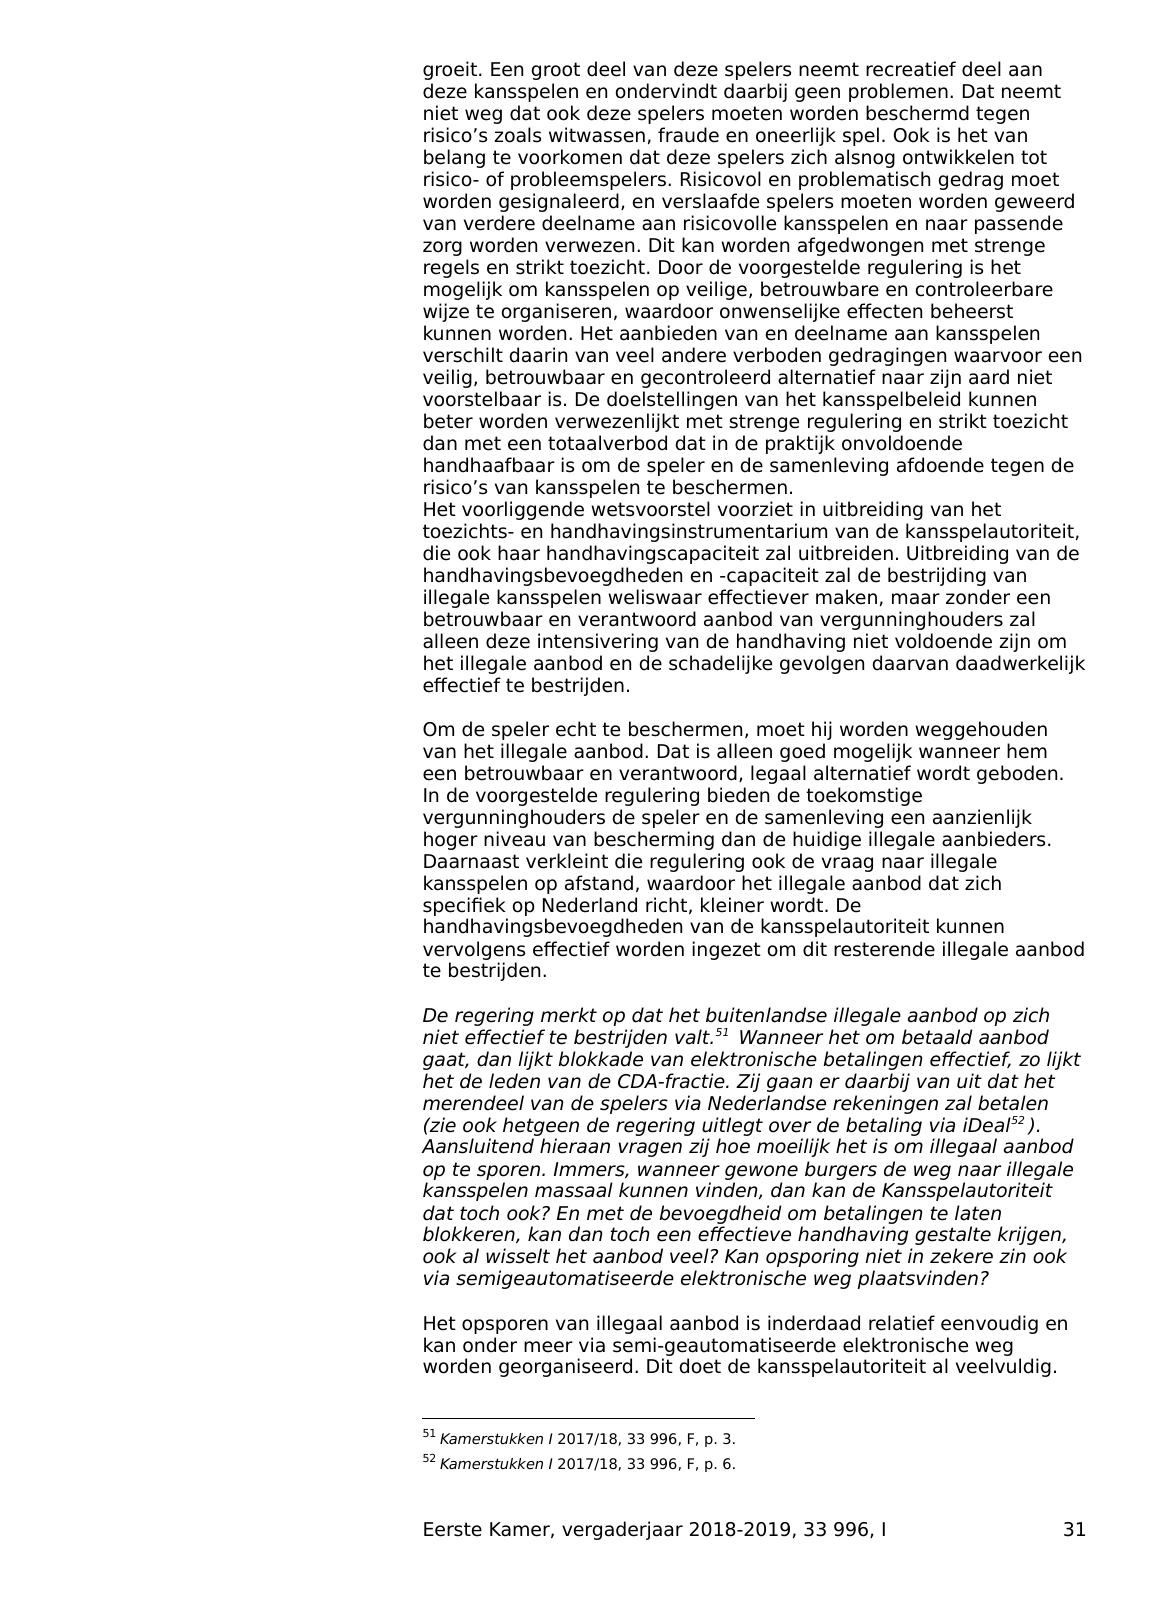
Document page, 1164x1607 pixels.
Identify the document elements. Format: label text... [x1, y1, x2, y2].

text Het opsporen van illegaal aanbod is inderdaad relatief eenvoudig en kan onder meer via semi-geautomatiseerde elektronische weg worden georganiseerd. Dit doet de kansspelautoriteit al veelvuldig. [422, 1312, 1087, 1378]
text Het voorliggende wetsvoorstel voorziet in uitbreiding van het toezichts- en handhavingsinstrumentarium van de kansspelautoriteit, die ook haar handhavingscapaciteit zal uitbreiden. Uitbreiding van de handhavingsbevoegdheden en -capaciteit zal de bestrijding van illegale kansspelen weliswaar effectiever maken, maar zonder een betrouwbaar en verantwoord aanbod van vergunninghouders zal alleen deze intensivering van de handhaving niet voldoende zijn om het illegale aanbod en de schadelijke gevolgen daarvan daadwerkelijk effectief te bestrijden. [422, 499, 1087, 696]
text Aansluitend hieraan vragen zij hoe moeilijk het is om illegaal aanbod op te sporen. Immers, wanneer gewone burgers de weg naar illegale kansspelen massaal kunnen vinden, dan kan de Kansspelautoriteit dat toch ook? En met de bevoegdheid om betalingen te laten blokkeren, kan dan toch een effectieve handhaving gestalte krijgen, ook al wisselt het aanbod veel? Kan opsporing niet in zekere zin ook via semigeautomatiseerde elektronische weg plaatsvinden? [422, 1136, 1087, 1290]
text Kamerstukken I 2017/18, 33 996, F, p. 6. [422, 1452, 1087, 1474]
text Kamerstukken I 2017/18, 33 996, F, p. 3. [422, 1427, 1087, 1449]
text De regering merkt op dat het buitenlandse illegale aanbod op zich niet effectief te bestrijden valt. Wanneer het om betaald aanbod gaat, dan lijkt blokkade van elektronische betalingen effectief, zo lijkt het de leden van de CDA-fractie. Zij gaan er daarbij van uit dat het merendeel van de spelers via Nederlandse rekeningen zal betalen (zie ook hetgeen de regering uitlegt over de betaling via iDeal). [422, 1004, 1087, 1136]
text groeit. Een groot deel van deze spelers neemt recreatief deel aan deze kansspelen en ondervindt daarbij geen problemen. Dat neemt niet weg dat ook deze spelers moeten worden beschermd tegen risico’s zoals witwassen, fraude en oneerlijk spel. Ook is het van belang te voorkomen dat deze spelers zich alsnog ontwikkelen tot risico- of probleemspelers. Risicovol en problematisch gedrag moet worden gesignaleerd, en verslaafde spelers moeten worden geweerd van verdere deelname aan risicovolle kansspelen en naar passende zorg worden verwezen. Dit kan worden afgedwongen met strenge regels en strikt toezicht. Door de voorgestelde regulering is het mogelijk om kansspelen op veilige, betrouwbare en controleerbare wijze te organiseren, waardoor onwenselijke effecten beheerst kunnen worden. Het aanbieden van en deelname aan kansspelen verschilt daarin van veel andere verboden gedragingen waarvoor een veilig, betrouwbaar en gecontroleerd alternatief naar zijn aard niet voorstelbaar is. De doelstellingen van het kansspelbeleid kunnen beter worden verwezenlijkt met strenge regulering en strikt toezicht dan met een totaalverbod dat in de praktijk onvoldoende handhaafbaar is om de speler en de samenleving afdoende tegen de risico’s van kansspelen te beschermen. [422, 59, 1087, 499]
text Om de speler echt te beschermen, moet hij worden weggehouden van het illegale aanbod. Dat is alleen goed mogelijk wanneer hem een betrouwbaar en verantwoord, legaal alternatief wordt geboden. In de voorgestelde regulering bieden de toekomstige vergunninghouders de speler en de samenleving een aanzienlijk hoger niveau van bescherming dan de huidige illegale aanbieders. Daarnaast verkleint die regulering ook de vraag naar illegale kansspelen op afstand, waardoor het illegale aanbod dat zich specifiek op Nederland richt, kleiner wordt. De handhavingsbevoegdheden van de kansspelautoriteit kunnen vervolgens effectief worden ingezet om dit resterende illegale aanbod te bestrijden. [422, 719, 1087, 982]
